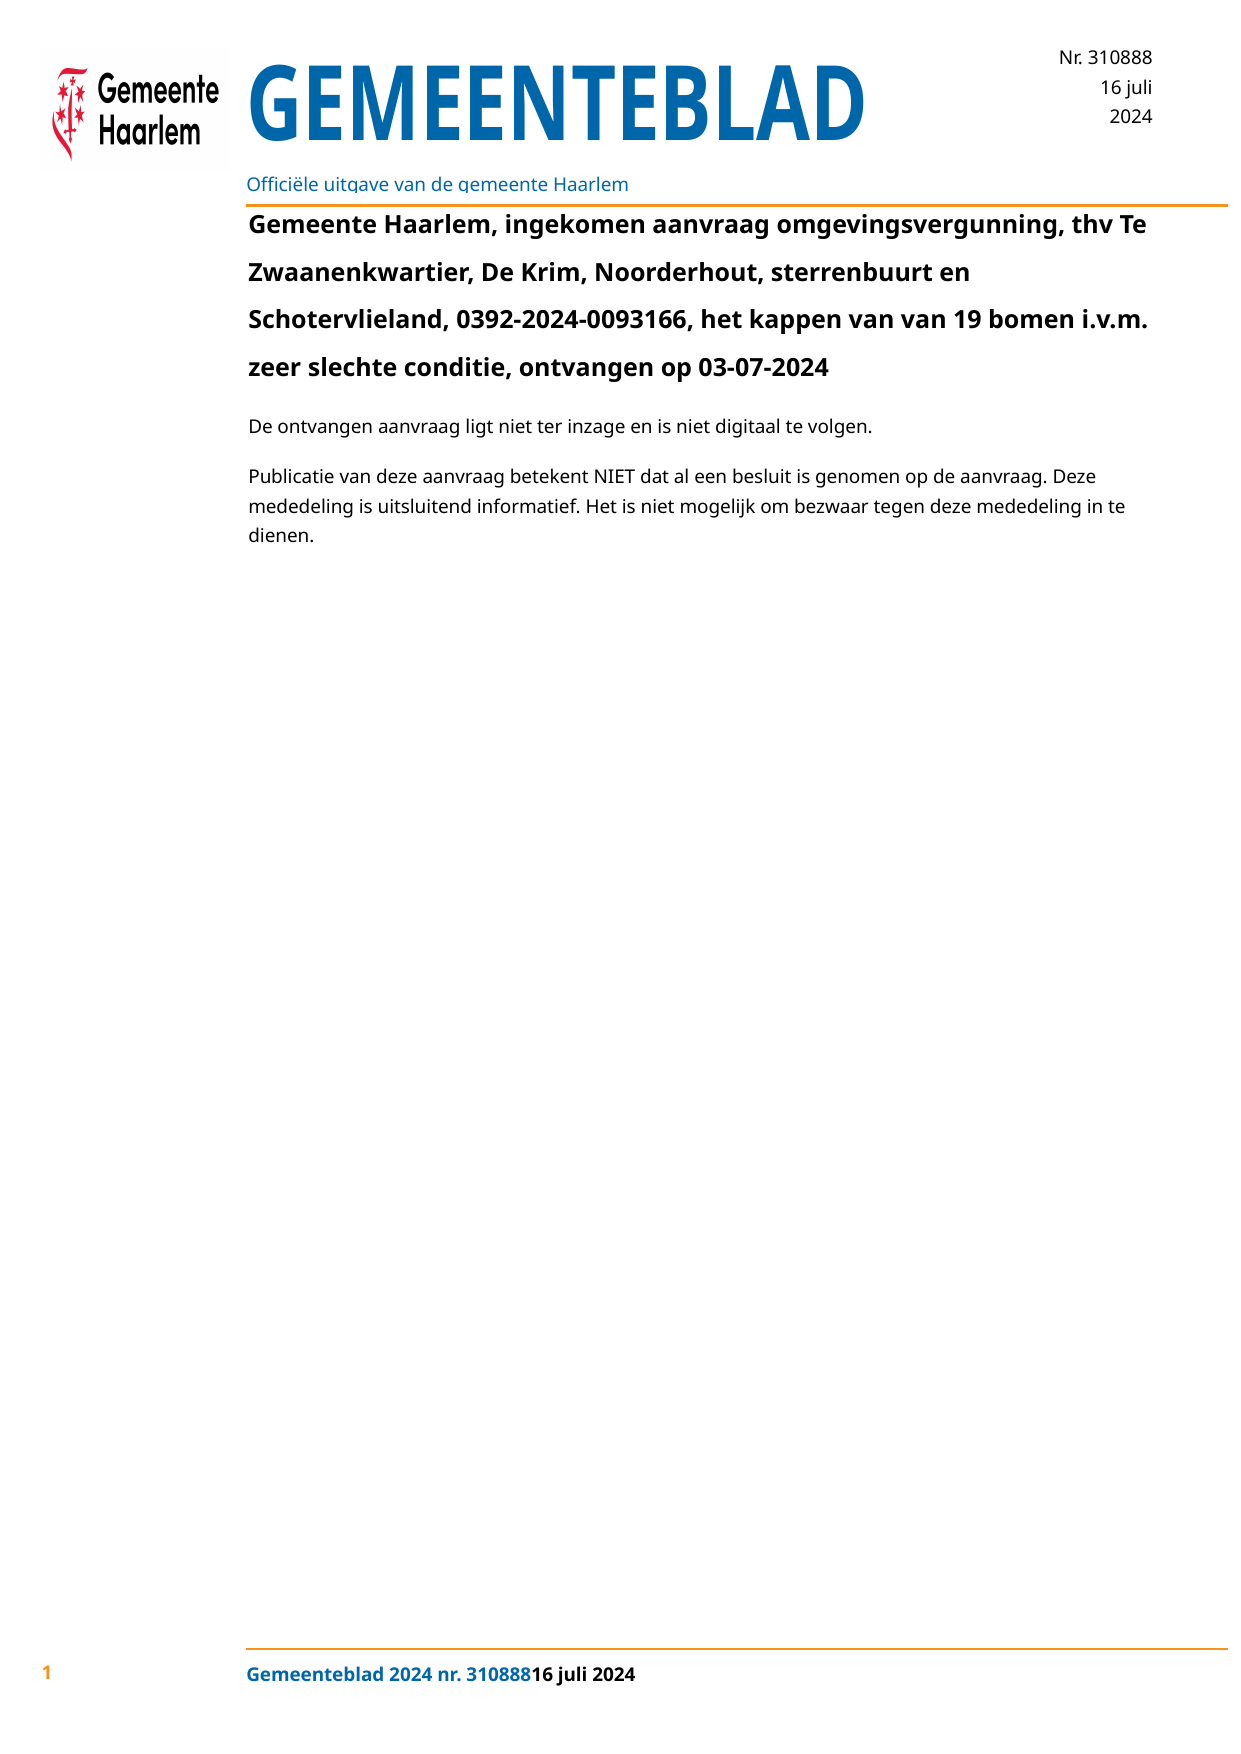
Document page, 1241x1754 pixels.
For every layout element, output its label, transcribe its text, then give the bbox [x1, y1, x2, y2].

text Gemeente Haarlem, ingekomen aanvraag omgevingsvergunning, thv Te Zwaanenkwartier, De Krim, Noorderhout, sterrenbuurt en Schotervlieland, 0392-2024-0093166, het kappen van van 19 bomen i.v.m. zeer slechte conditie, ontvangen op 03-07-2024 [248, 207, 1152, 384]
text De ontvangen aanvraag ligt niet ter inzage en is niet digitaal te volgen. [248, 413, 1152, 439]
picture [41, 47, 231, 172]
text Publicatie van deze aanvraag betekent NIET dat al een besluit is genomen op de aanvraag. Deze mededeling is uitsluitend informatief. Het is niet mogelijk om bezwaar tegen deze mededeling in te dienen. [248, 463, 1152, 548]
